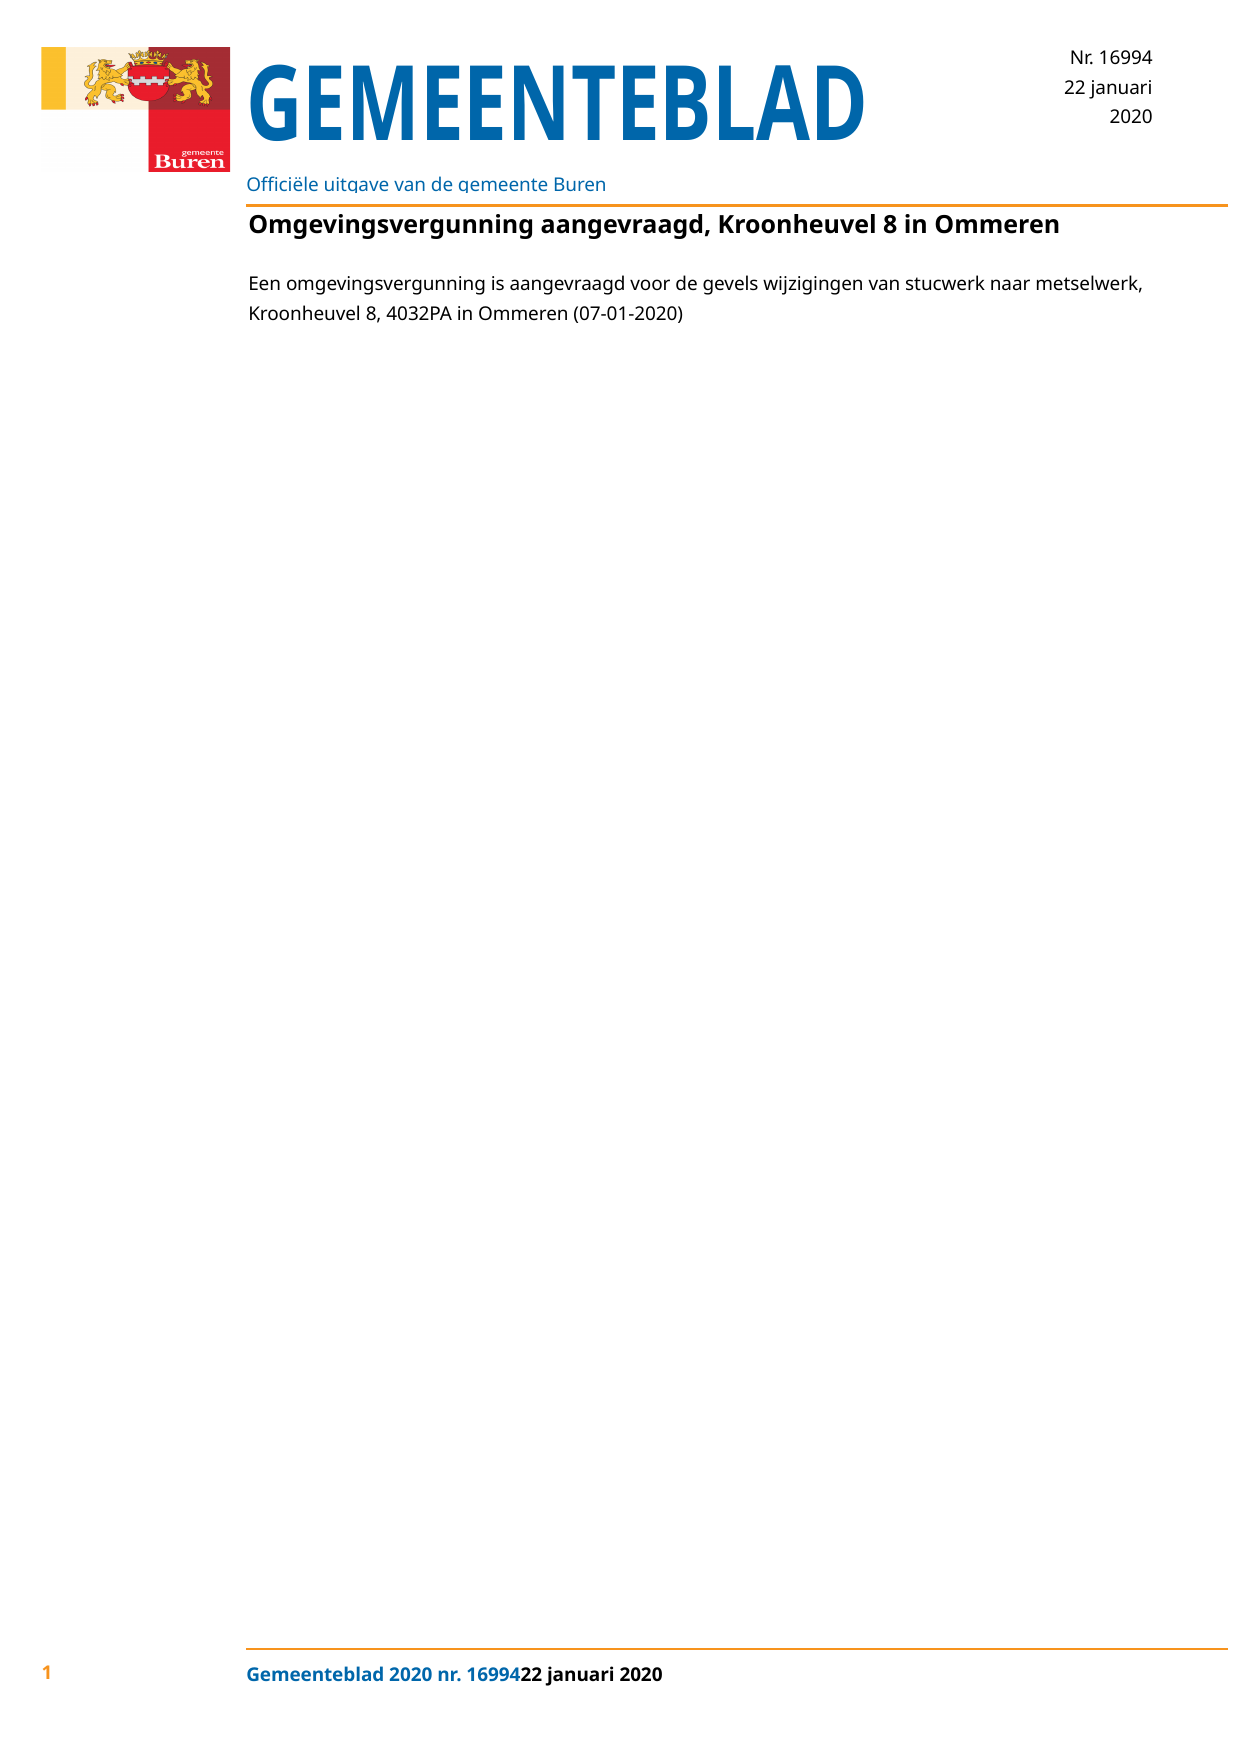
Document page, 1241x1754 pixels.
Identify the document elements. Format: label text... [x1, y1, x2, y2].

text Een omgevingsvergunning is aangevraagd voor de gevels wijzigingen van stucwerk naar metselwerk, Kroonheuvel 8, 4032PA in Ommeren (07-01-2020) [248, 270, 1152, 326]
text Omgevingsvergunning aangevraagd, Kroonheuvel 8 in Ommeren [248, 207, 1152, 241]
picture [41, 47, 231, 172]
